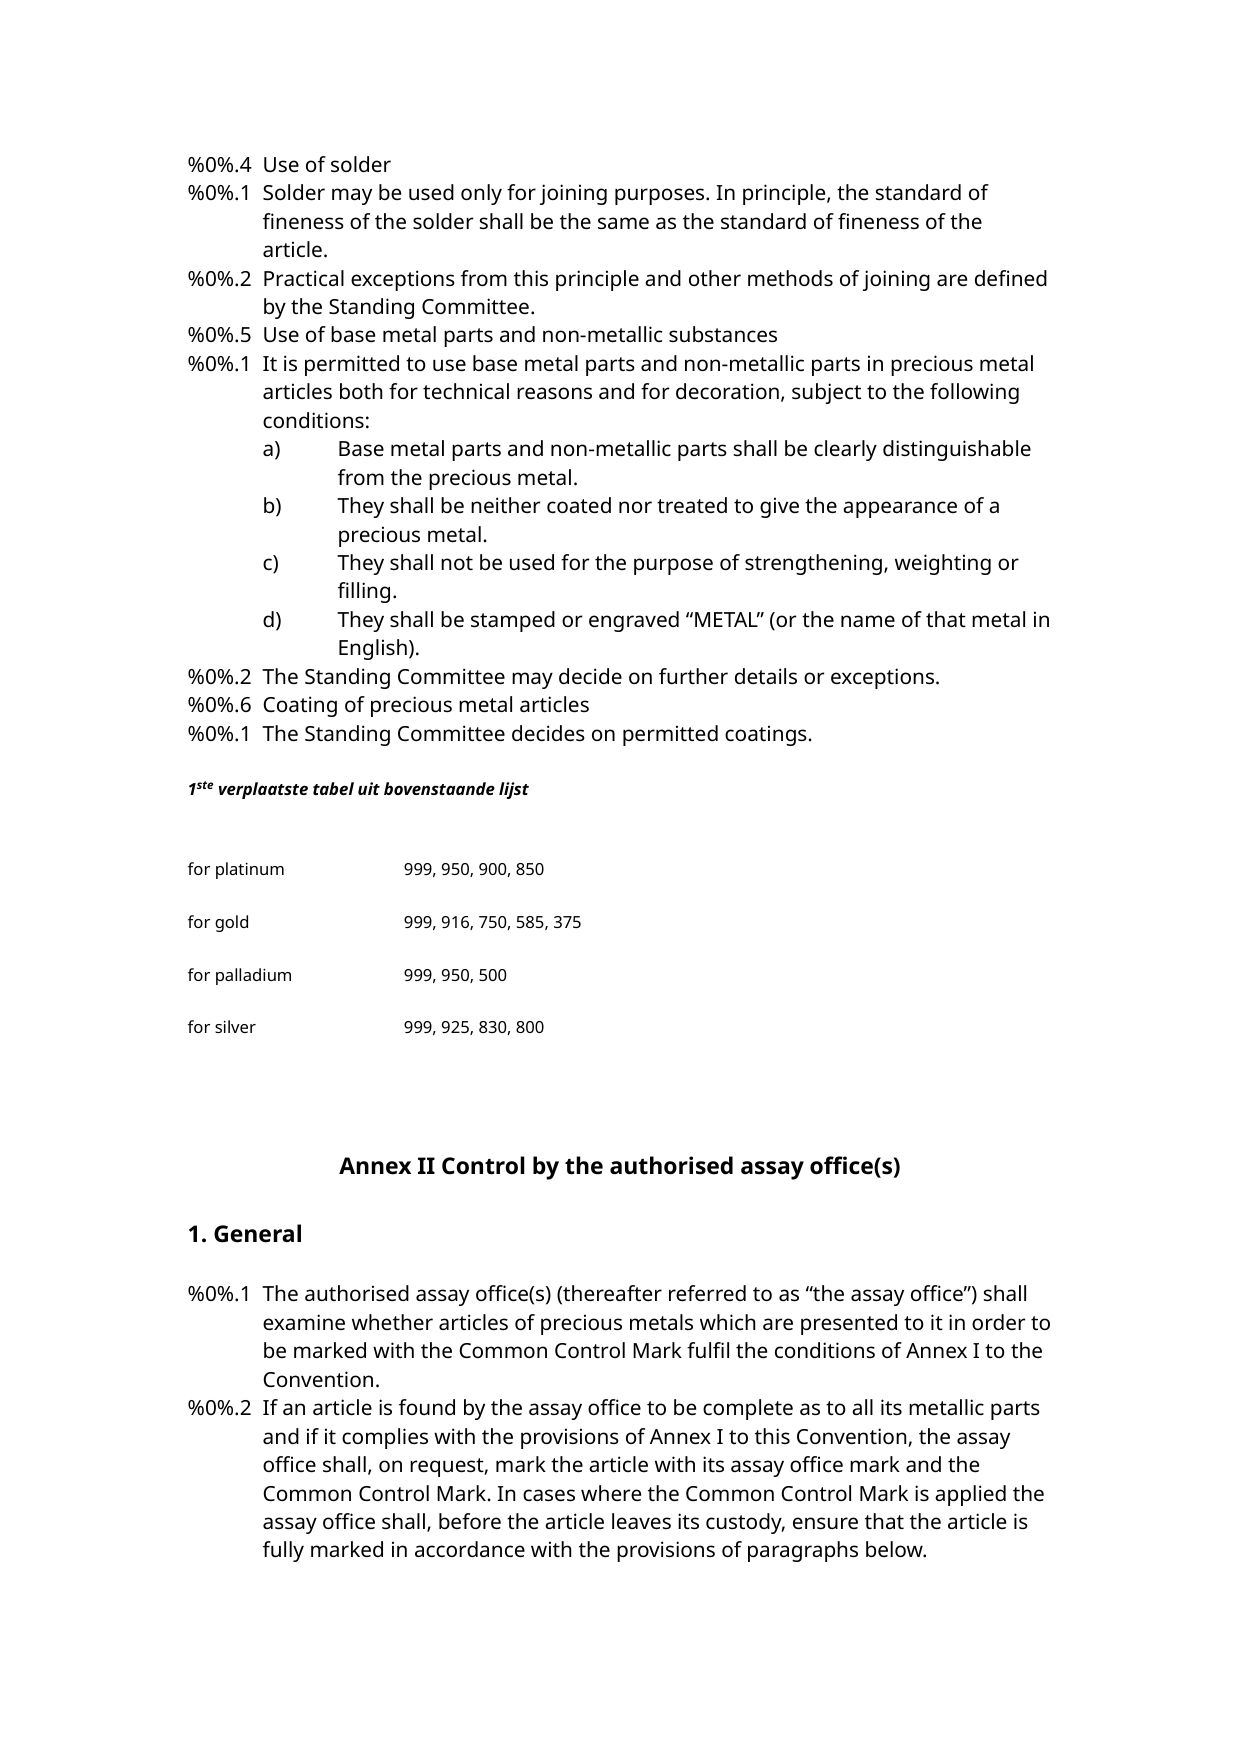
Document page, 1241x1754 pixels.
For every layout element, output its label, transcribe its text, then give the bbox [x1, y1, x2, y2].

table_cell 999, 950, 500 [404, 963, 1053, 1016]
list The Standing Committee decides on permitted coatings. [187, 719, 1053, 747]
list Solder may be used only for joining purposes. In principle, the standard of fineness of the solder shall be the same as the standard of fineness of the article. [187, 178, 1053, 264]
list Coating of precious metal articles [187, 690, 1053, 719]
list If an article is found by the assay office to be complete as to all its metallic parts and if it complies with the provisions of Annex I to this Convention, the assay office shall, on request, mark the article with its assay office mark and the Common Control Mark. In cases where the Common Control Mark is applied the assay office shall, before the article leaves its custody, ensure that the article is fully marked in accordance with the provisions of paragraphs below. [187, 1393, 1053, 1564]
list Practical exceptions from this principle and other methods of joining are defined by the Standing Committee. [187, 264, 1053, 321]
list Use of solder [187, 150, 1053, 178]
table_cell for silver [188, 1016, 404, 1069]
table_header 999, 950, 900, 850 [404, 858, 1053, 911]
list They shall not be used for the purpose of strengthening, weighting or filling. [262, 548, 1053, 605]
list The Standing Committee may decide on further details or exceptions. [187, 662, 1053, 690]
text 1ste verplaatste tabel uit bovenstaande lijst [187, 777, 1053, 800]
table_header for platinum [188, 858, 404, 911]
subtitle 1. General [187, 1218, 1053, 1249]
table_cell for palladium [188, 963, 404, 1016]
list Use of base metal parts and non-metallic substances [187, 321, 1053, 349]
subtitle Annex II Control by the authorised assay office(s) [187, 1149, 1053, 1181]
table_cell 999, 925, 830, 800 [404, 1016, 1053, 1069]
list Base metal parts and non-metallic parts shall be clearly distinguishable from the precious metal. [262, 434, 1053, 491]
list They shall be stamped or engraved “METAL” (or the name of that metal in English). [262, 605, 1053, 662]
list It is permitted to use base metal parts and non-metallic parts in precious metal articles both for technical reasons and for decoration, subject to the following conditions: [187, 349, 1053, 434]
table_cell 999, 916, 750, 585, 375 [404, 911, 1053, 963]
table_cell for gold [188, 911, 404, 963]
list They shall be neither coated nor treated to give the appearance of a precious metal. [262, 491, 1053, 548]
list The authorised assay office(s) (thereafter referred to as “the assay office”) shall examine whether articles of precious metals which are presented to it in order to be marked with the Common Control Mark fulfil the conditions of Annex I to the Convention. [187, 1279, 1053, 1393]
